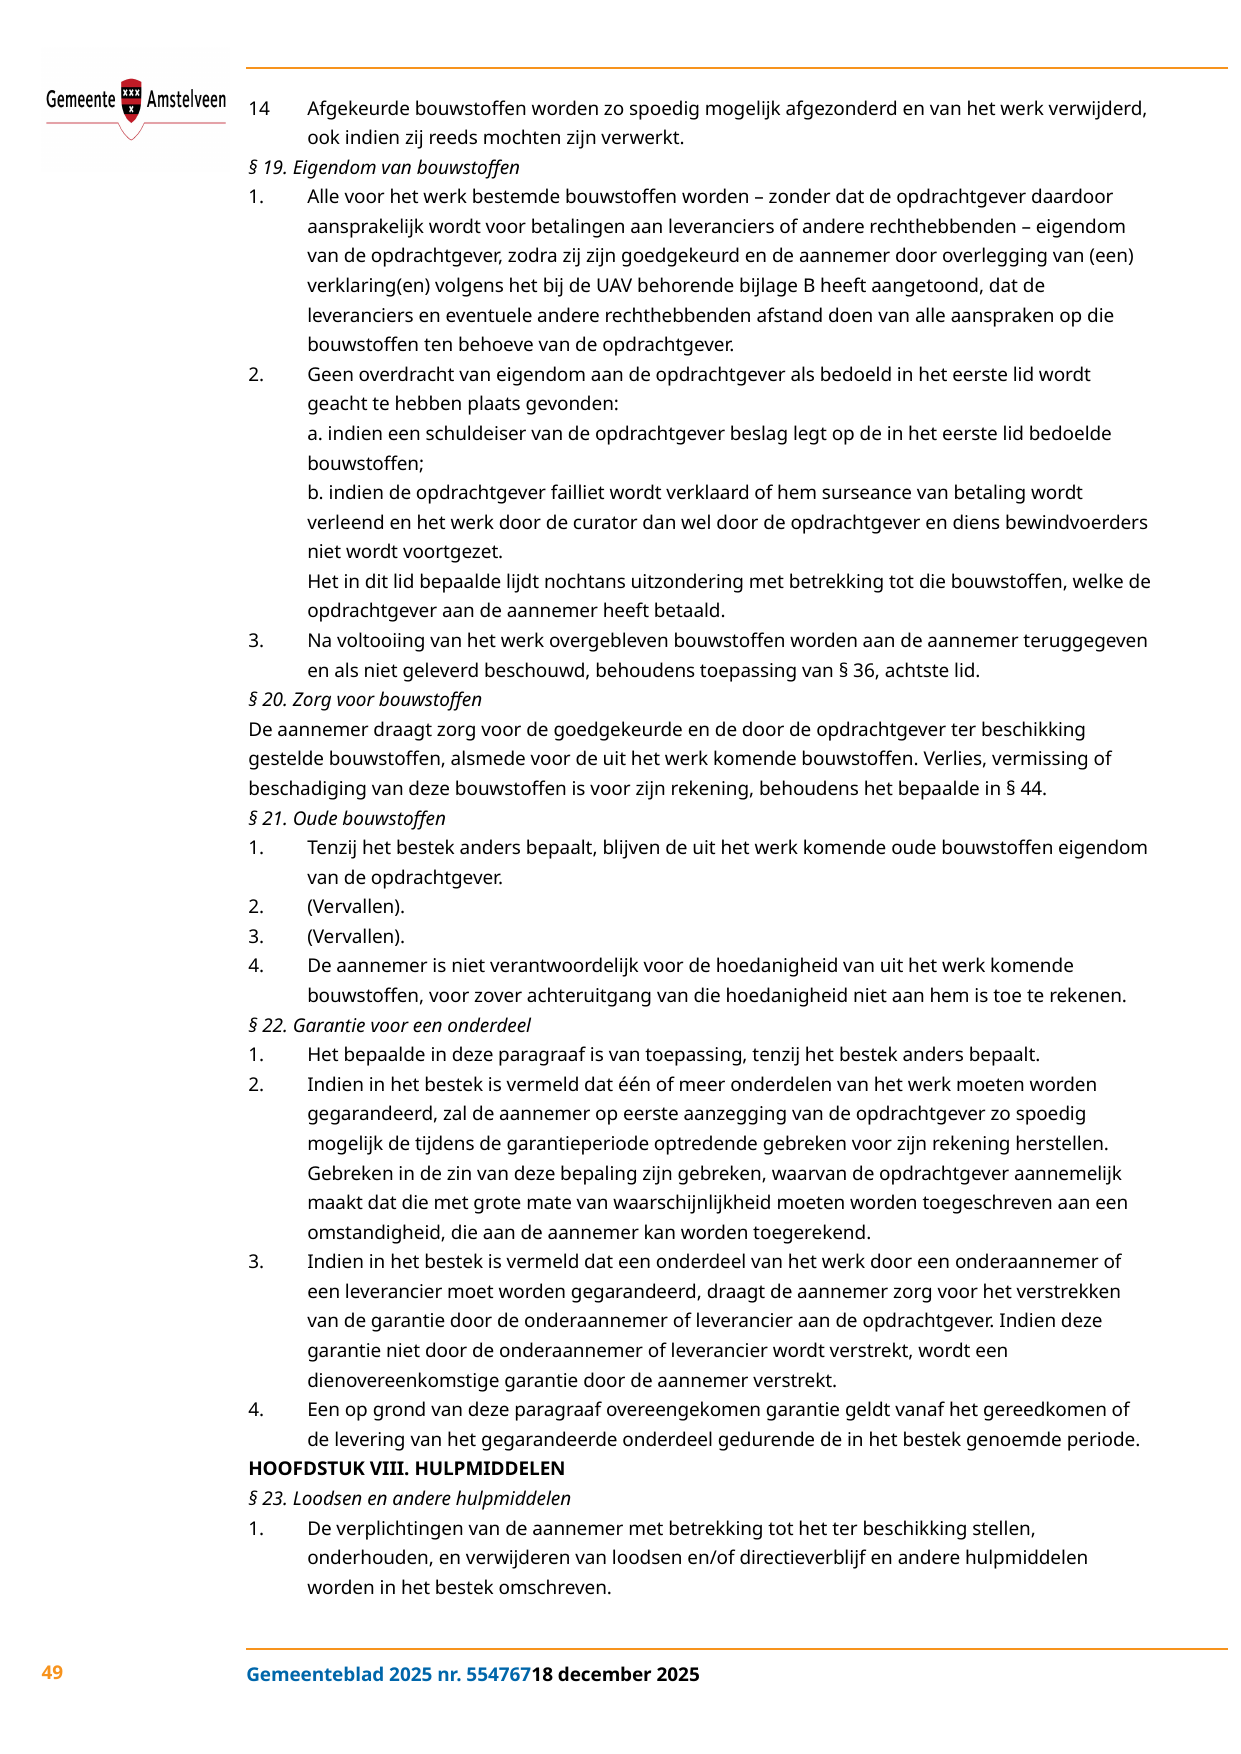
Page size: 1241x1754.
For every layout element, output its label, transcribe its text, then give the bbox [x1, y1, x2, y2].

text § 23. Loodsen en andere hulpmiddelen [248, 1485, 1152, 1511]
text § 22. Garantie voor een onderdeel [248, 1012, 1152, 1038]
list Het in dit lid bepaalde lijdt nochtans uitzondering met betrekking tot die bouwstoffen, welke de opdrachtgever aan de aannemer heeft betaald. [248, 568, 1152, 623]
text § 21. Oude bouwstoffen [248, 805, 1152, 831]
list Het bepaalde in deze paragraaf is van toepassing, tenzij het bestek anders bepaalt. [248, 1041, 1152, 1067]
picture [41, 47, 231, 172]
list b. indien de opdrachtgever failliet wordt verklaard of hem surseance van betaling wordt verleend en het werk door de curator dan wel door de opdrachtgever en diens bewindvoerders niet wordt voortgezet. [248, 479, 1152, 564]
list a. indien een schuldeiser van de opdrachtgever beslag legt op de in het eerste lid bedoelde bouwstoffen; [248, 420, 1152, 476]
list (Vervallen). [248, 893, 1152, 919]
list De aannemer is niet verantwoordelijk voor de hoedanigheid van uit het werk komende bouwstoffen, voor zover achteruitgang van die hoedanigheid niet aan hem is toe te rekenen. [248, 953, 1152, 1008]
list Na voltooiing van het werk overgebleven bouwstoffen worden aan de aannemer teruggegeven en als niet geleverd beschouwd, behoudens toepassing van § 36, achtste lid. [248, 627, 1152, 683]
text § 20. Zorg voor bouwstoffen [248, 686, 1152, 712]
list Een op grond van deze paragraaf overeengekomen garantie geldt vanaf het gereedkomen of de levering van het gegarandeerde onderdeel gedurende de in het bestek genoemde periode. [248, 1396, 1152, 1452]
list (Vervallen). [248, 923, 1152, 949]
text HOOFDSTUK VIII. HULPMIDDELEN [248, 1456, 1152, 1481]
list Indien in het bestek is vermeld dat één of meer onderdelen van het werk moeten worden gegarandeerd, zal de aannemer op eerste aanzegging van de opdrachtgever zo spoedig mogelijk de tijdens de garantieperiode optredende gebreken voor zijn rekening herstellen. Gebreken in de zin van deze bepaling zijn gebreken, waarvan de opdrachtgever aannemelijk maakt dat die met grote mate van waarschijnlijkheid moeten worden toegeschreven aan een omstandigheid, die aan de aannemer kan worden toegerekend. [248, 1071, 1152, 1245]
list Geen overdracht van eigendom aan de opdrachtgever als bedoeld in het eerste lid wordt geacht te hebben plaats gevonden: [248, 361, 1152, 416]
list Tenzij het bestek anders bepaalt, blijven de uit het werk komende oude bouwstoffen eigendom van de opdrachtgever. [248, 834, 1152, 890]
list Alle voor het werk bestemde bouwstoffen worden – zonder dat de opdrachtgever daardoor aansprakelijk wordt voor betalingen aan leveranciers of andere rechthebbenden – eigendom van de opdrachtgever, zodra zij zijn goedgekeurd en de aannemer door overlegging van (een) verklaring(en) volgens het bij de UAV behorende bijlage B heeft aangetoond, dat de leveranciers en eventuele andere rechthebbenden afstand doen van alle aanspraken op die bouwstoffen ten behoeve van de opdrachtgever. [248, 183, 1152, 357]
list Afgekeurde bouwstoffen worden zo spoedig mogelijk afgezonderd en van het werk verwijderd, ook indien zij reeds mochten zijn verwerkt. [248, 95, 1152, 150]
text De aannemer draagt zorg voor de goedgekeurde en de door de opdrachtgever ter beschikking gestelde bouwstoffen, alsmede voor de uit het werk komende bouwstoffen. Verlies, vermissing of beschadiging van deze bouwstoffen is voor zijn rekening, behoudens het bepaalde in § 44. [248, 716, 1152, 801]
text § 19. Eigendom van bouwstoffen [248, 154, 1152, 180]
list De verplichtingen van de aannemer met betrekking tot het ter beschikking stellen, onderhouden, en verwijderen van loodsen en/of directieverblijf en andere hulpmiddelen worden in het bestek omschreven. [248, 1515, 1152, 1600]
list Indien in het bestek is vermeld dat een onderdeel van het werk door een onderaannemer of een leverancier moet worden gegarandeerd, draagt de aannemer zorg voor het verstrekken van de garantie door de onderaannemer of leverancier aan de opdrachtgever. Indien deze garantie niet door de onderaannemer of leverancier wordt verstrekt, wordt een dienovereenkomstige garantie door de aannemer verstrekt. [248, 1248, 1152, 1393]
